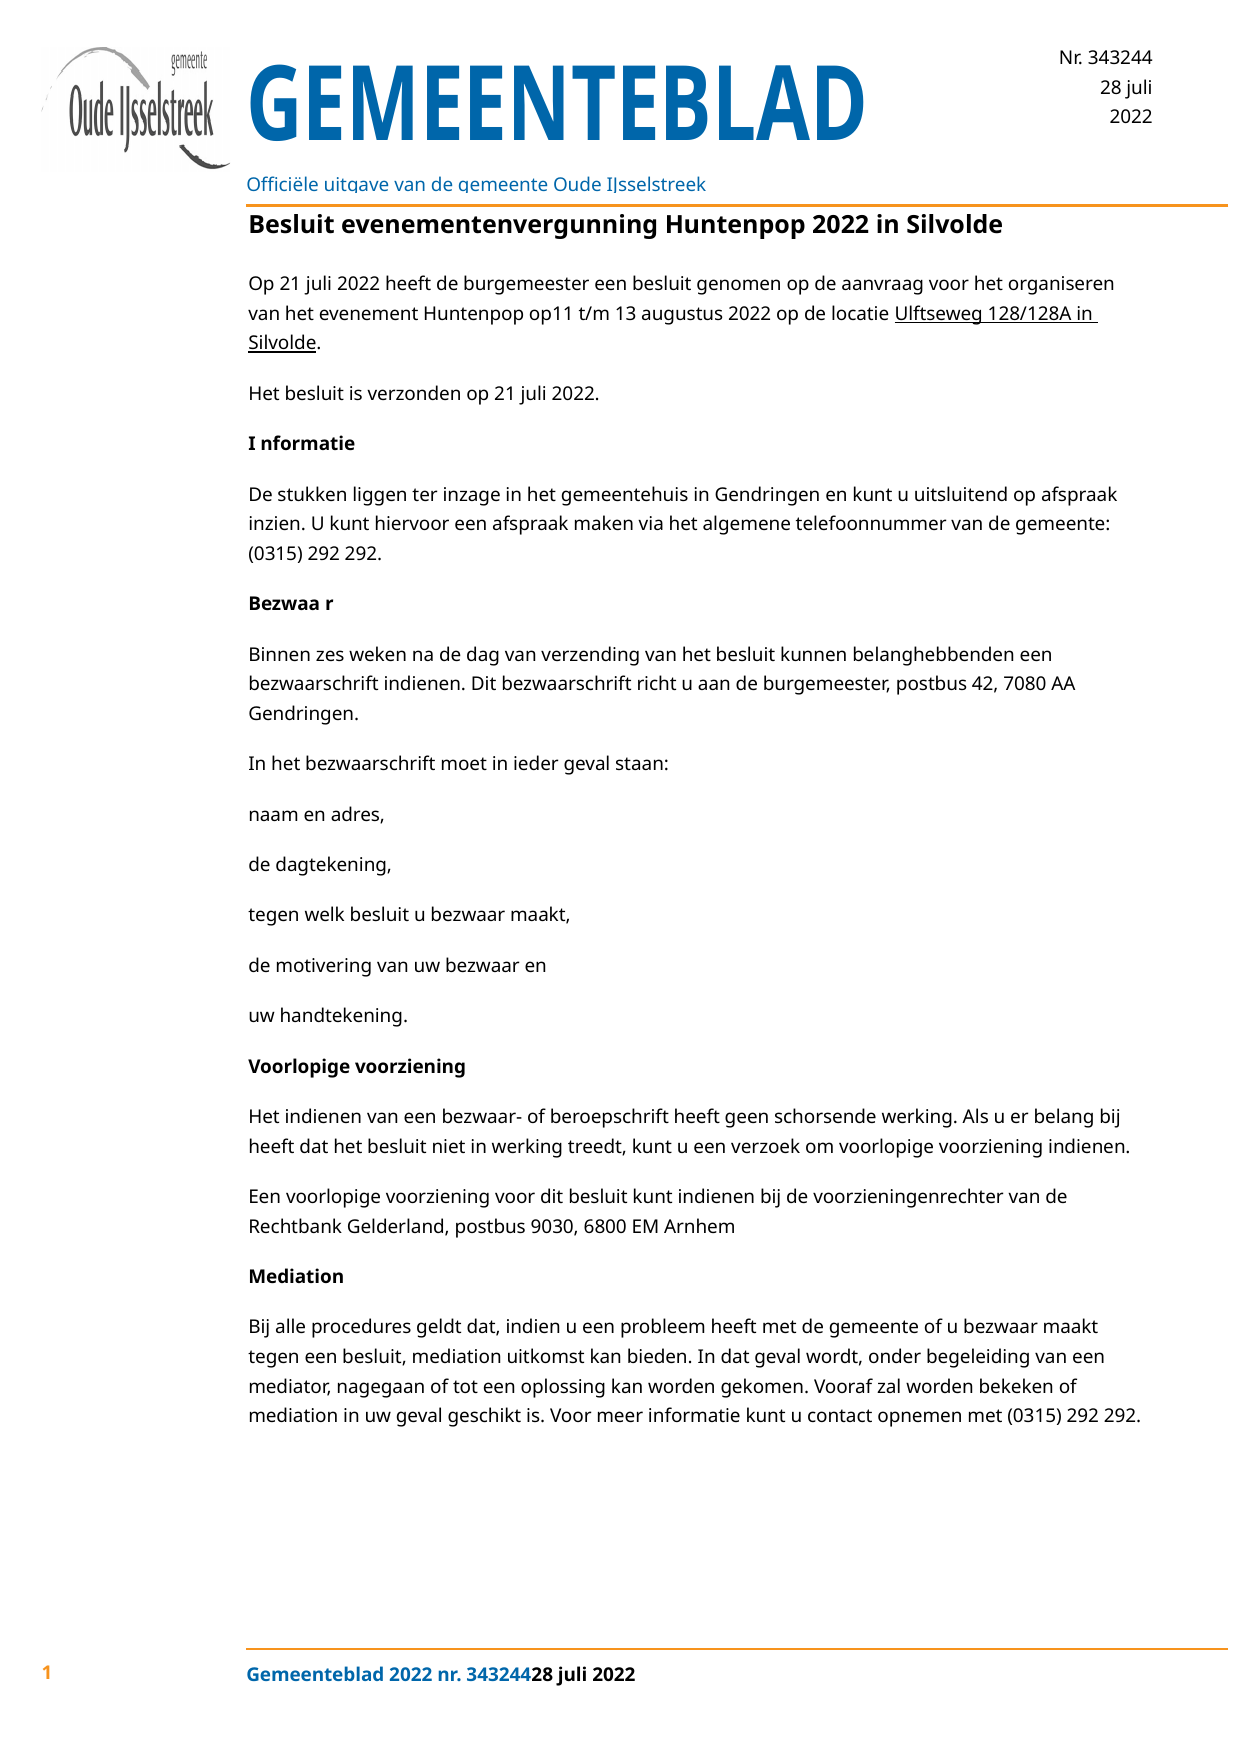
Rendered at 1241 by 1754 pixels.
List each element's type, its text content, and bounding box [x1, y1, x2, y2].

text Een voorlopige voorziening voor dit besluit kunt indienen bij de voorzieningenrechter van de Rechtbank Gelderland, postbus 9030, 6800 EM Arnhem [248, 1183, 1152, 1238]
text I nformatie [248, 430, 1152, 456]
text Binnen zes weken na de dag van verzending van het besluit kunnen belanghebbenden een bezwaarschrift indienen. Dit bezwaarschrift richt u aan de burgemeester, postbus 42, 7080 AA Gendringen. [248, 641, 1152, 726]
text De stukken liggen ter inzage in het gemeentehuis in Gendringen en kunt u uitsluitend op afspraak inzien. U kunt hiervoor een afspraak maken via het algemene telefoonnummer van de gemeente: (0315) 292 292. [248, 481, 1152, 566]
text tegen welk besluit u bezwaar maakt, [248, 902, 1152, 927]
text Het indienen van een bezwaar- of beroepschrift heeft geen schorsende werking. Als u er belang bij heeft dat het besluit niet in werking treedt, kunt u een verzoek om voorlopige voorziening indienen. [248, 1103, 1152, 1158]
text Besluit evenementenvergunning Huntenpop 2022 in Silvolde [248, 207, 1152, 241]
text uw handtekening. [248, 1002, 1152, 1028]
text Bezwaa r [248, 590, 1152, 616]
text In het bezwaarschrift moet in ieder geval staan: [248, 750, 1152, 776]
text Voorlopige voorziening [248, 1053, 1152, 1078]
text Bij alle procedures geldt dat, indien u een probleem heeft met de gemeente of u bezwaar maakt tegen een besluit, mediation uitkomst kan bieden. In dat geval wordt, onder begeleiding van een mediator, nagegaan of tot een oplossing kan worden gekomen. Vooraf zal worden bekeken of mediation in uw geval geschikt is. Voor meer informatie kunt u contact opnemen met (0315) 292 292. [248, 1314, 1152, 1428]
text de dagtekening, [248, 851, 1152, 877]
text naam en adres, [248, 801, 1152, 826]
text Mediation [248, 1263, 1152, 1289]
picture [41, 47, 231, 172]
text de motivering van uw bezwaar en [248, 952, 1152, 978]
text Het besluit is verzonden op 21 juli 2022. [248, 380, 1152, 406]
text Op 21 juli 2022 heeft de burgemeester een besluit genomen op de aanvraag voor het organiseren van het evenement Huntenpop op11 t/m 13 augustus 2022 op de locatie Ulftseweg 128/128A in Silvolde. [248, 270, 1152, 355]
